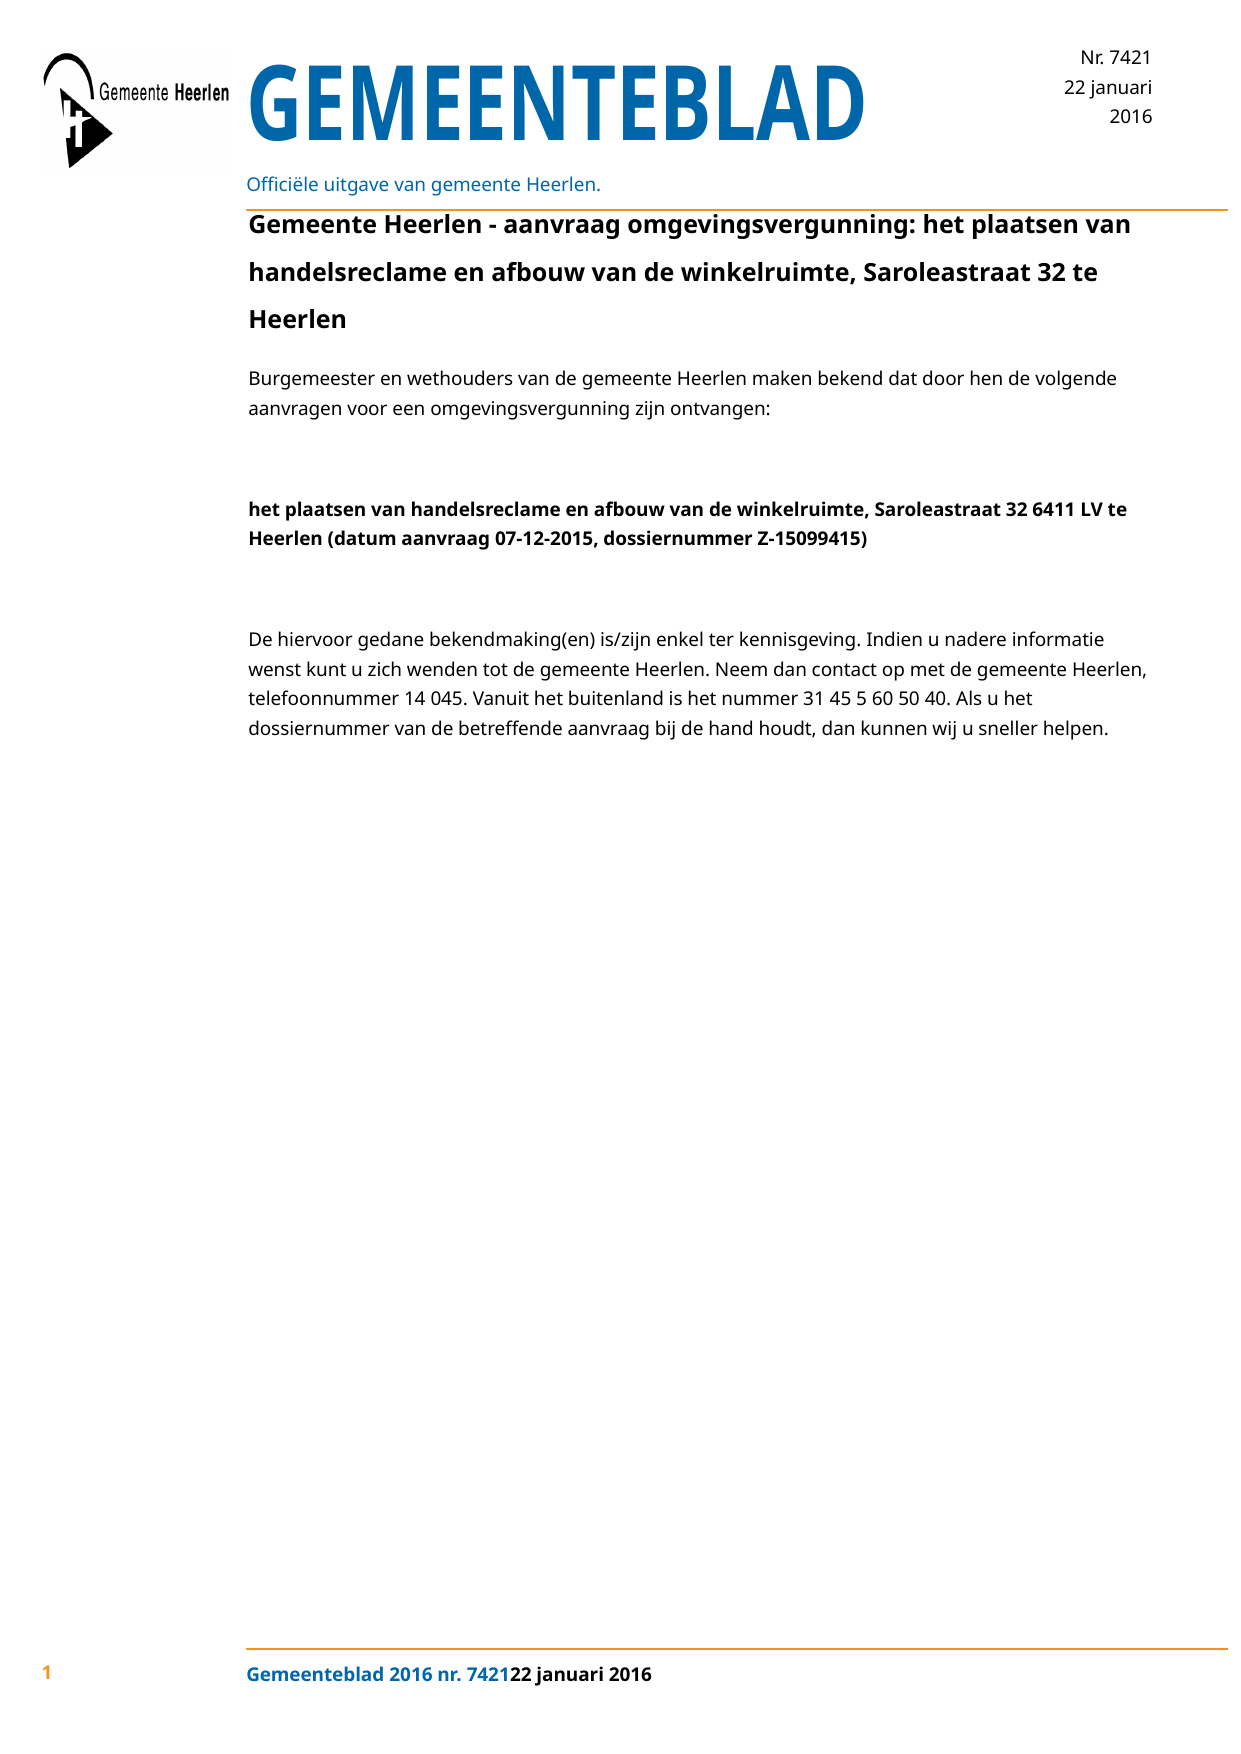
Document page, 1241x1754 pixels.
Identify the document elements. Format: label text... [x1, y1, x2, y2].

picture [41, 47, 231, 172]
text Gemeente Heerlen - aanvraag omgevingsvergunning: het plaatsen van handelsreclame en afbouw van de winkelruimte, Saroleastraat 32 te Heerlen [248, 211, 1152, 336]
text De hiervoor gedane bekendmaking(en) is/zijn enkel ter kennisgeving. Indien u nadere informatie wenst kunt u zich wenden tot de gemeente Heerlen. Neem dan contact op met de gemeente Heerlen, telefoonnummer 14 045. Vanuit het buitenland is het nummer 31 45 5 60 50 40. Als u het dossiernummer van de betreffende aanvraag bij de hand houdt, dan kunnen wij u sneller helpen. [248, 626, 1152, 741]
text het plaatsen van handelsreclame en afbouw van de winkelruimte, Saroleastraat 32 6411 LV te Heerlen (datum aanvraag 07-12-2015, dossiernummer Z-15099415) [248, 496, 1152, 551]
text Burgemeester en wethouders van de gemeente Heerlen maken bekend dat door hen de volgende aanvragen voor een omgevingsvergunning zijn ontvangen: [248, 366, 1152, 421]
